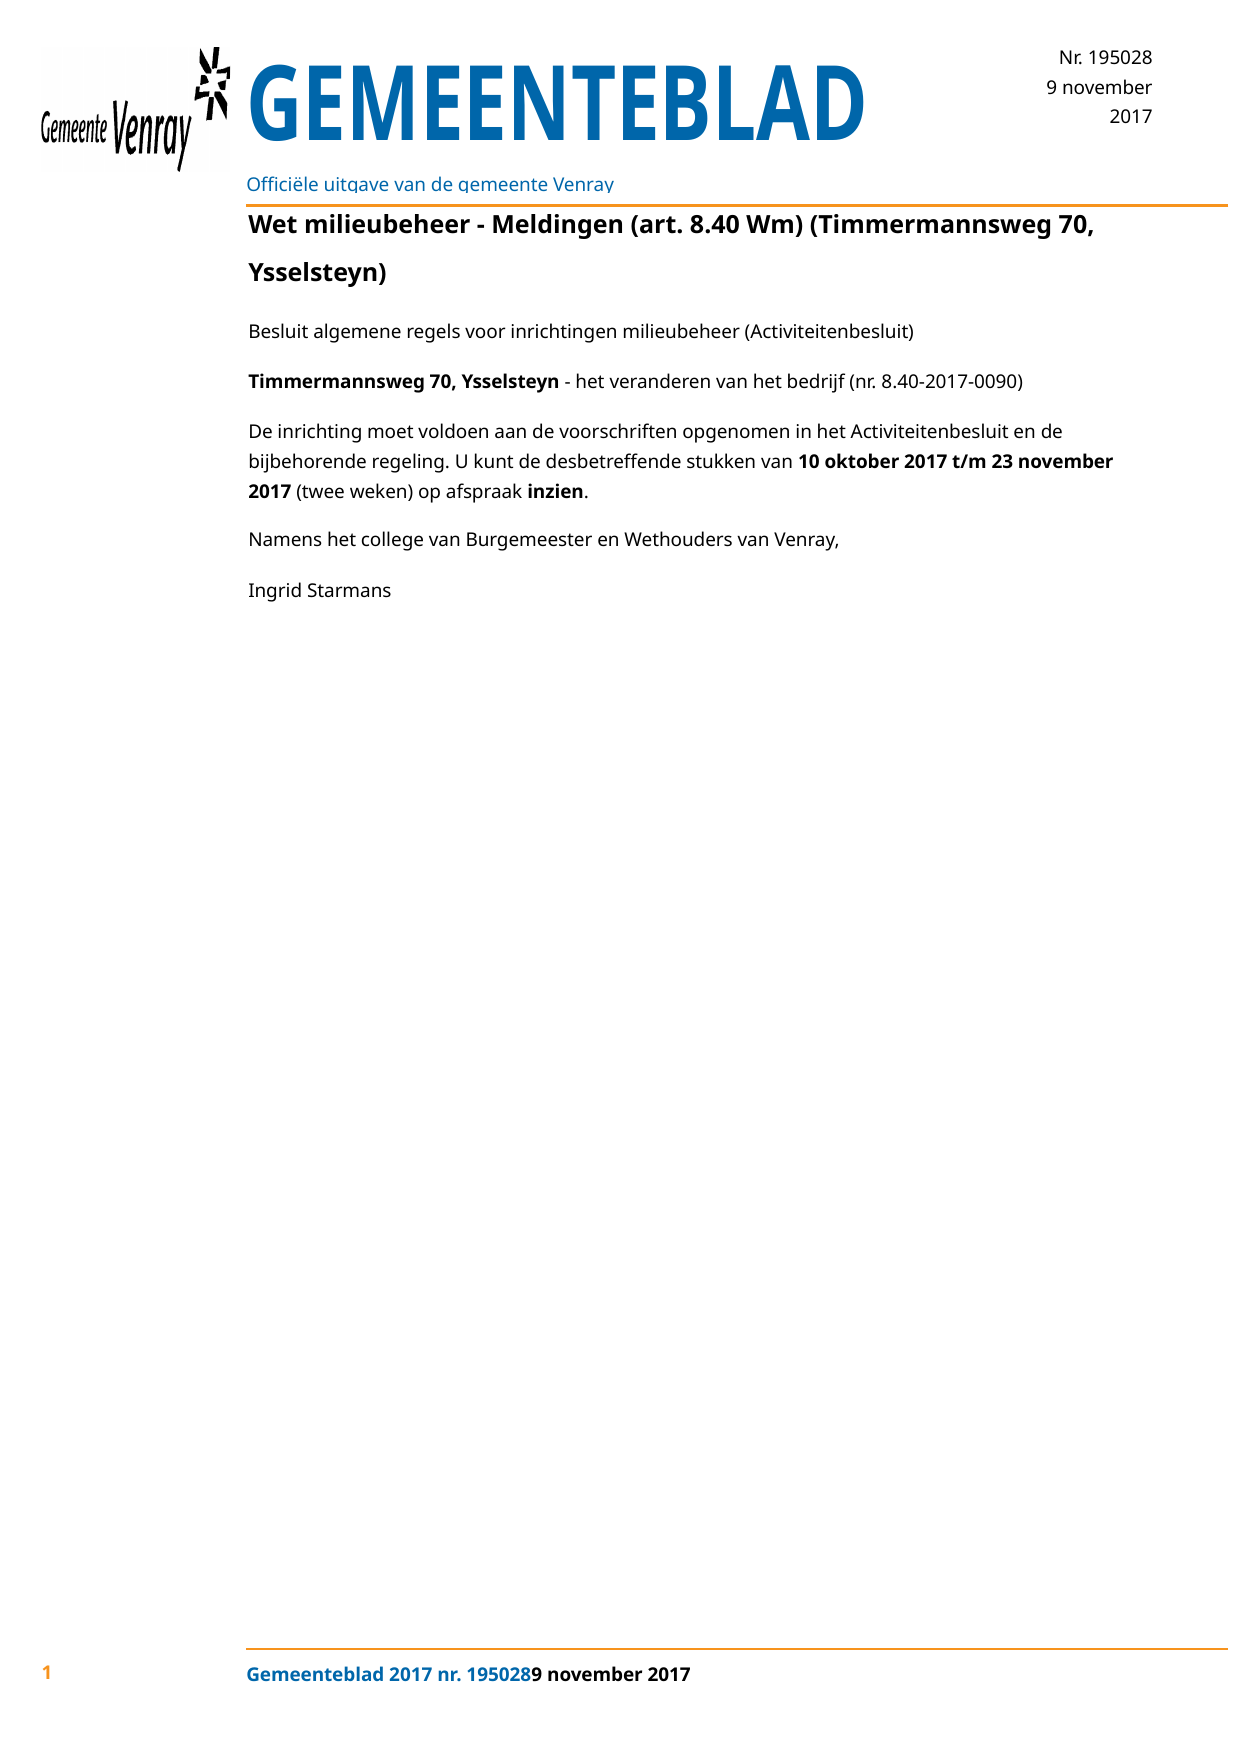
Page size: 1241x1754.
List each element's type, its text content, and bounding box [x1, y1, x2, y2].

text Namens het college van Burgemeester en Wethouders van Venray, [248, 526, 1152, 551]
text Wet milieubeheer - Meldingen (art. 8.40 Wm) (Timmermannsweg 70, Ysselsteyn) [248, 207, 1152, 288]
text Besluit algemene regels voor inrichtingen milieubeheer (Activiteitenbesluit) [248, 318, 1152, 344]
picture [41, 47, 231, 172]
text Ingrid Starmans [248, 577, 1152, 603]
text De inrichting moet voldoen aan de voorschriften opgenomen in het Activiteitenbesluit en de bijbehorende regeling. U kunt de desbetreffende stukken van 10 oktober 2017 t/m 23 november 2017 (twee weken) op afspraak inzien. [248, 419, 1152, 504]
text Timmermannsweg 70, Ysselsteyn - het veranderen van het bedrijf (nr. 8.40-2017-0090) [248, 368, 1152, 394]
